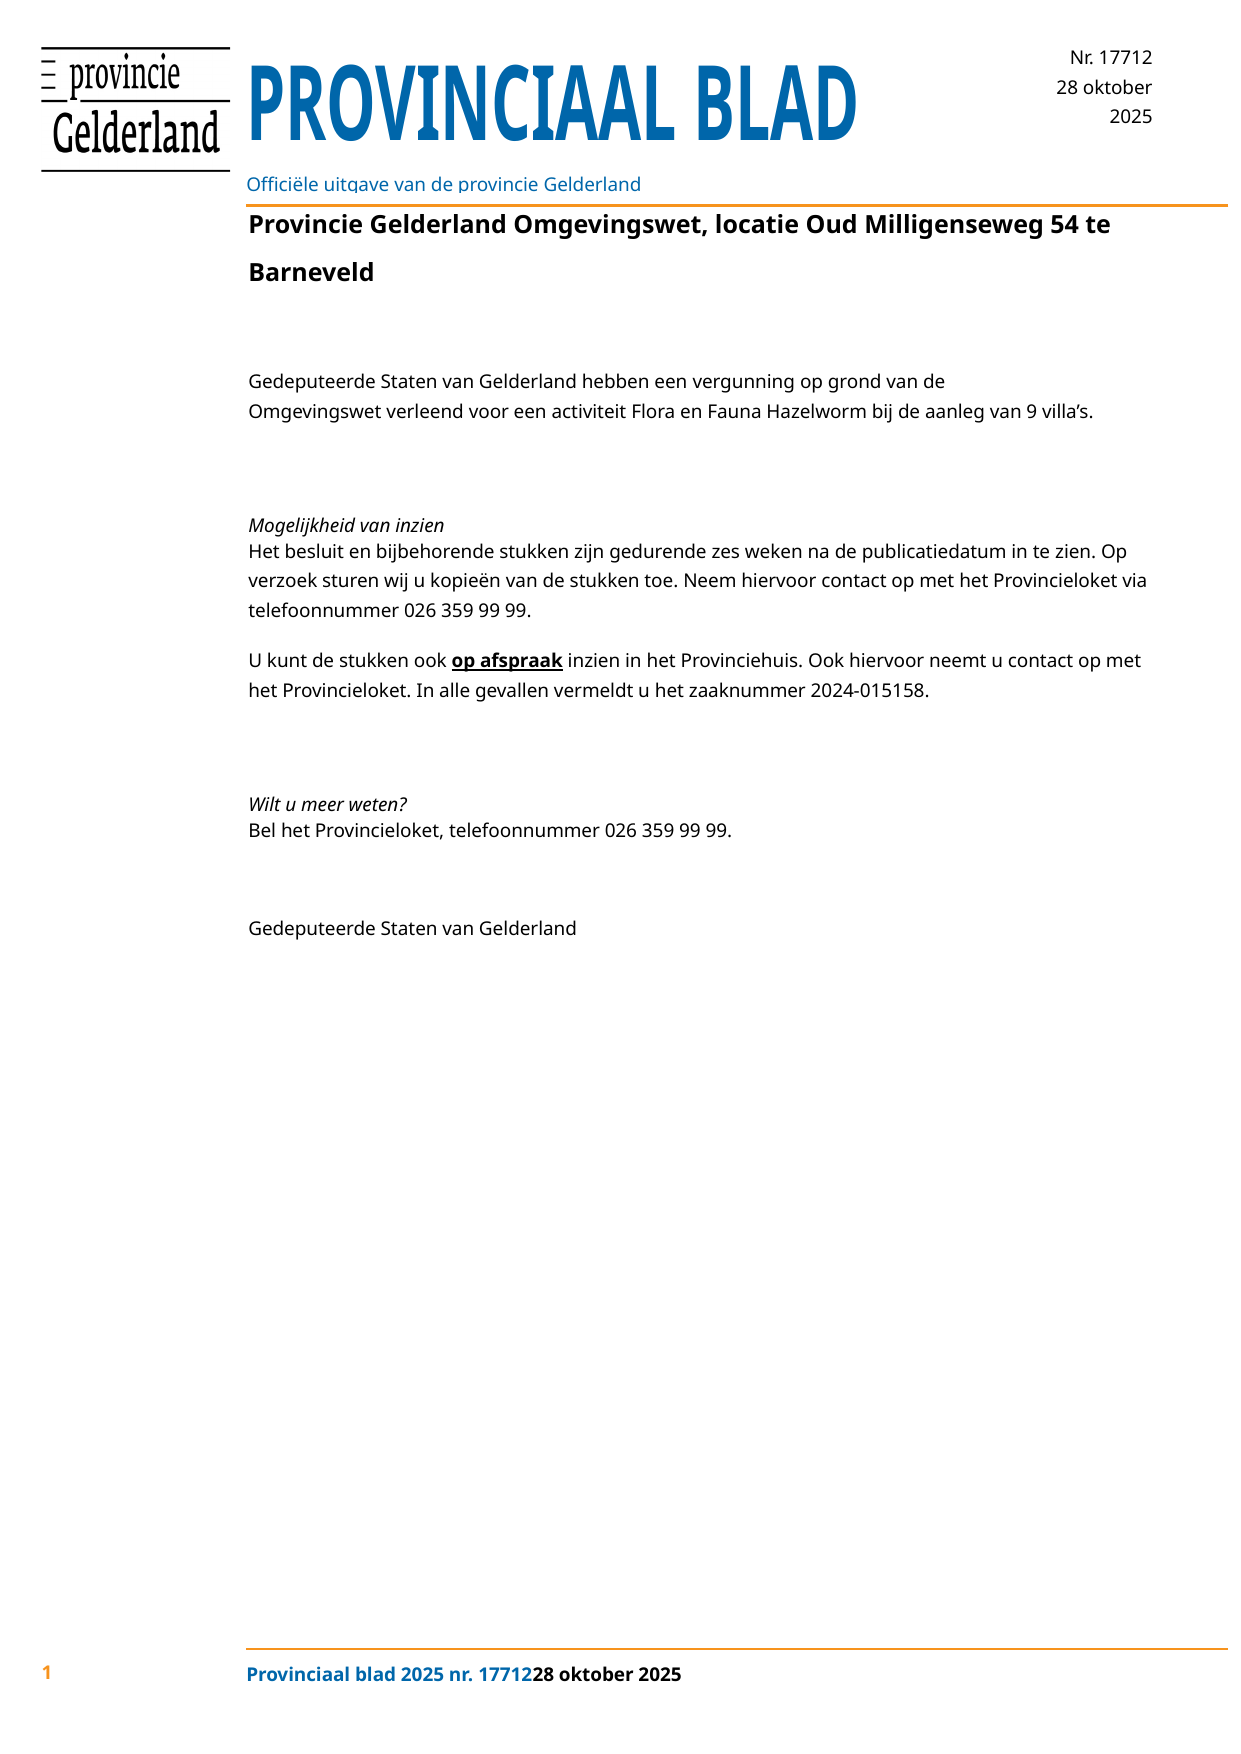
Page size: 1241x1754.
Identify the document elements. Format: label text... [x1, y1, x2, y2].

text Mogelijkheid van inzien [248, 512, 1152, 538]
text Het besluit en bijbehorende stukken zijn gedurende zes weken na de publicatiedatum in te zien. Op verzoek sturen wij u kopieën van de stukken toe. Neem hiervoor contact op met het Provincieloket via telefoonnummer 026 359 99 99. [248, 538, 1152, 623]
picture [41, 47, 231, 172]
text Gedeputeerde Staten van Gelderland [248, 916, 1152, 941]
text Wilt u meer weten? [248, 792, 1152, 817]
text Bel het Provincieloket, telefoonnummer 026 359 99 99. [248, 817, 1152, 843]
text Gedeputeerde Staten van Gelderland hebben een vergunning op grond van de Omgevingswet verleend voor een activiteit Flora en Fauna Hazelworm bij de aanleg van 9 villa’s. [248, 368, 1152, 424]
text Provincie Gelderland Omgevingswet, locatie Oud Milligenseweg 54 te Barneveld [248, 207, 1152, 288]
text U kunt de stukken ook op afspraak inzien in het Provinciehuis. Ook hiervoor neemt u contact op met het Provincieloket. In alle gevallen vermeldt u het zaaknummer 2024-015158. [248, 648, 1152, 703]
